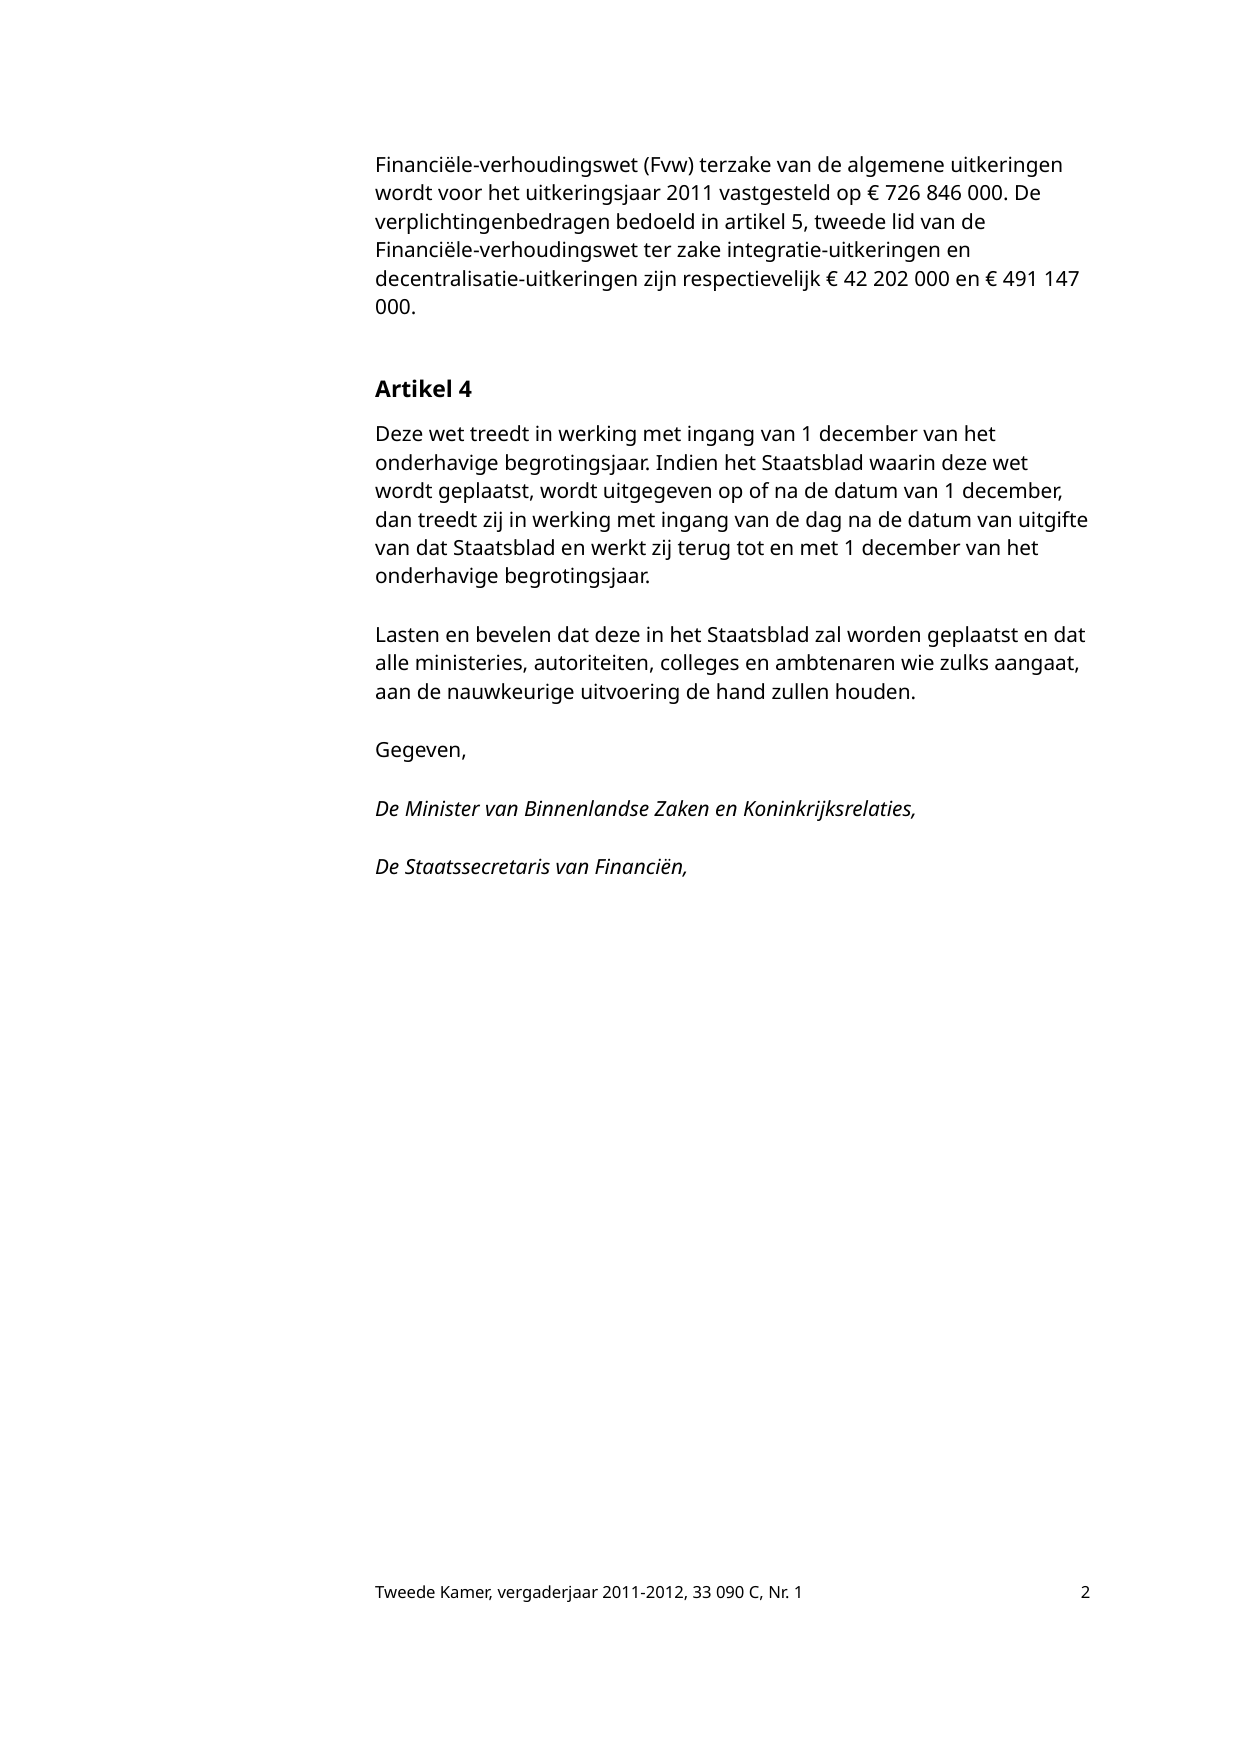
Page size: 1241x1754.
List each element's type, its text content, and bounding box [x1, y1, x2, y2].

text De Staatssecretaris van Financiën, [375, 852, 1090, 881]
text Financiële-verhoudingswet (Fvw) terzake van de algemene uitkeringen wordt voor het uitkeringsjaar 2011 vastgesteld op € 726 846 000. De verplichtingenbedragen bedoeld in artikel 5, tweede lid van de Financiële-verhoudingswet ter zake integratie-uitkeringen en decentralisatie-uitkeringen zijn respectievelijk € 42 202 000 en € 491 147 000. [375, 150, 1090, 321]
text De Minister van Binnenlandse Zaken en Koninkrijksrelaties, [375, 794, 1090, 822]
text Gegeven, [375, 735, 1090, 764]
subtitle Artikel 4 [375, 373, 1090, 404]
text Deze wet treedt in werking met ingang van 1 december van het onderhavige begrotingsjaar. Indien het Staatsblad waarin deze wet wordt geplaatst, wordt uitgegeven op of na de datum van 1 december, dan treedt zij in werking met ingang van de dag na de datum van uitgifte van dat Staatsblad en werkt zij terug tot en met 1 december van het onderhavige begrotingsjaar. [375, 419, 1090, 590]
text Lasten en bevelen dat deze in het Staatsblad zal worden geplaatst en dat alle ministeries, autoriteiten, colleges en ambtenaren wie zulks aangaat, aan de nauwkeurige uitvoering de hand zullen houden. [375, 620, 1090, 705]
